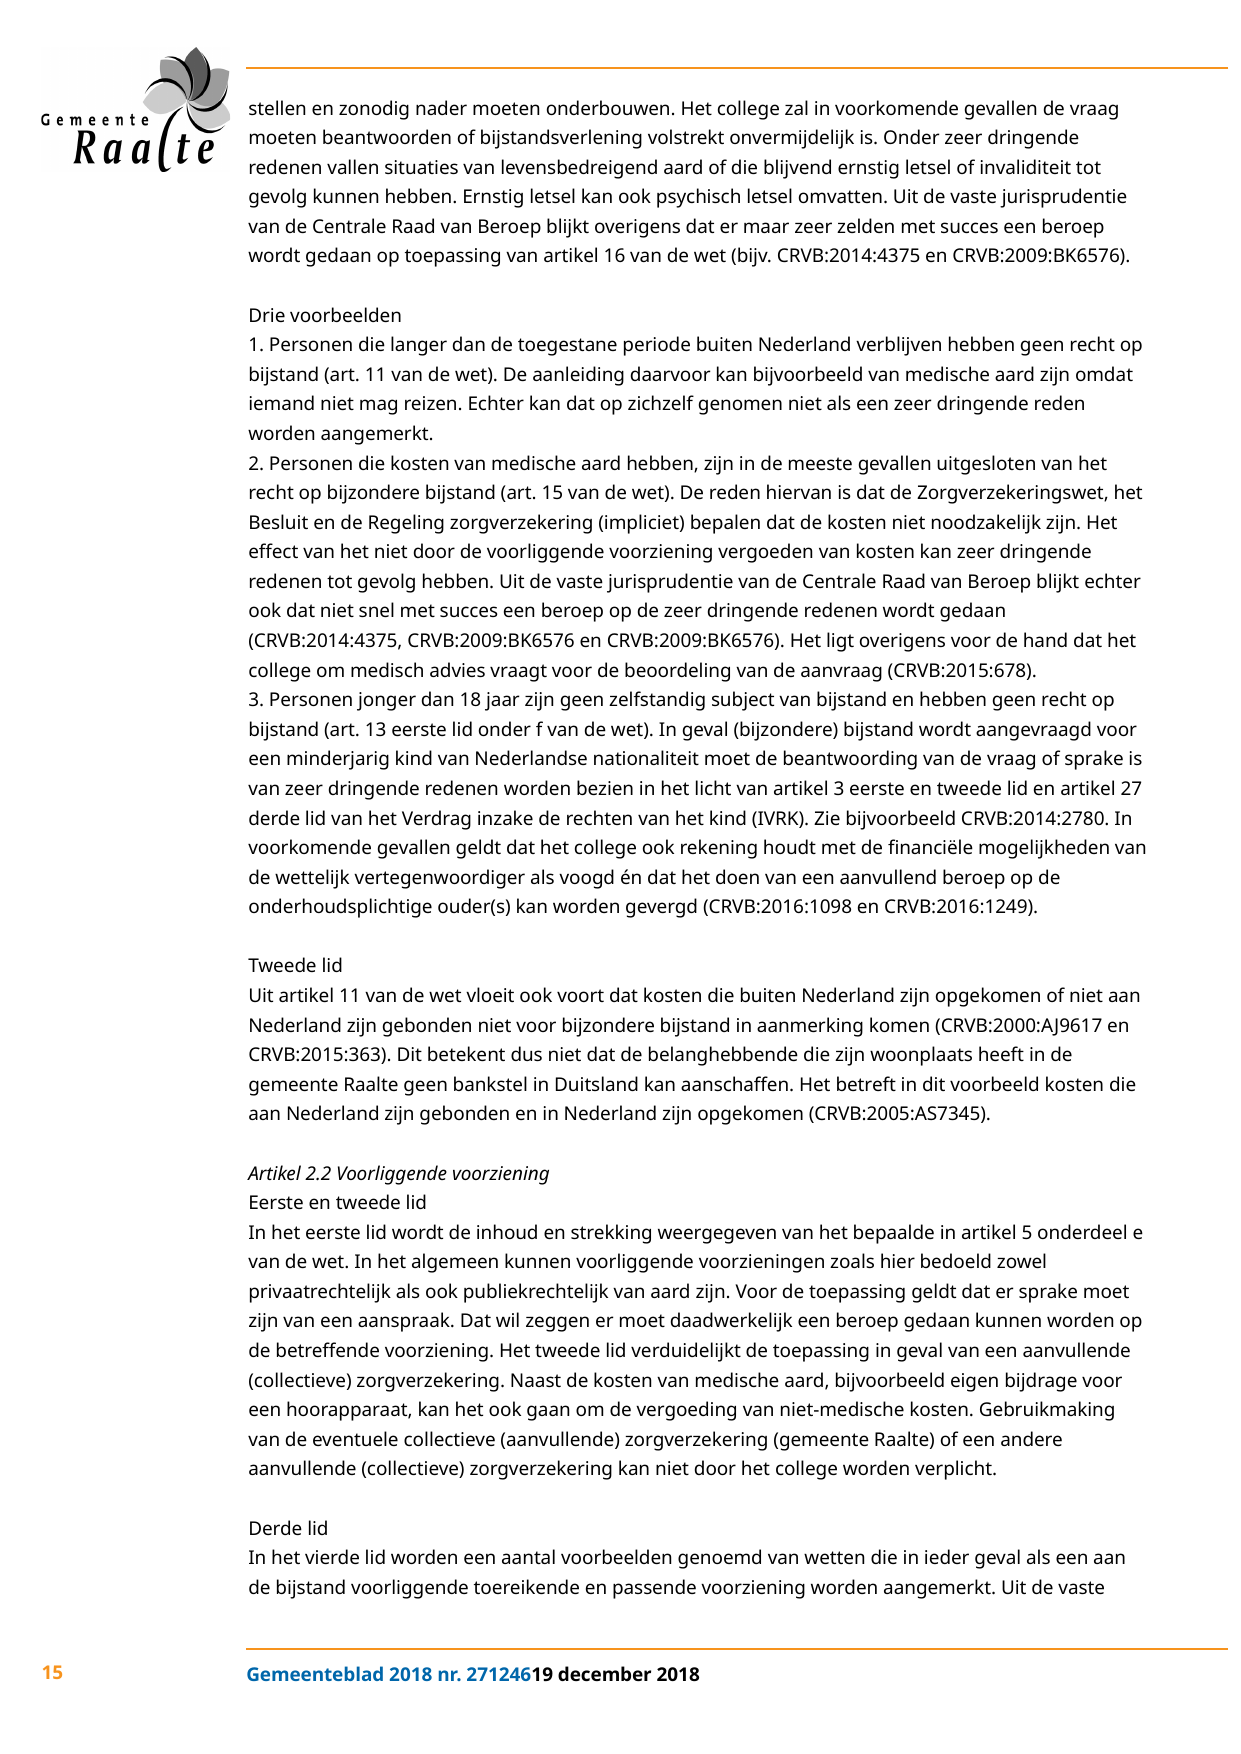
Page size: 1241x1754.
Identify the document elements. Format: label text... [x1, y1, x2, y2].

text 3. Personen jonger dan 18 jaar zijn geen zelfstandig subject van bijstand en hebben geen recht op bijstand (art. 13 eerste lid onder f van de wet). In geval (bijzondere) bijstand wordt aangevraagd voor een minderjarig kind van Nederlandse nationaliteit moet de beantwoording van de vraag of sprake is van zeer dringende redenen worden bezien in het licht van artikel 3 eerste en tweede lid en artikel 27 derde lid van het Verdrag inzake de rechten van het kind (IVRK). Zie bijvoorbeeld CRVB:2014:2780. In voorkomende gevallen geldt dat het college ook rekening houdt met de financiële mogelijkheden van de wettelijk vertegenwoordiger als voogd én dat het doen van een aanvullend beroep op de onderhoudsplichtige ouder(s) kan worden gevergd (CRVB:2016:1098 en CRVB:2016:1249). [248, 686, 1152, 919]
text Artikel 2.2 Voorliggende voorziening [248, 1160, 1152, 1186]
text Eerste en tweede lid [248, 1189, 1152, 1215]
text In het vierde lid worden een aantal voorbeelden genoemd van wetten die in ieder geval als een aan de bijstand voorliggende toereikende en passende voorziening worden aangemerkt. Uit de vaste [248, 1544, 1152, 1600]
picture [41, 47, 231, 172]
text Derde lid [248, 1515, 1152, 1541]
text 2. Personen die kosten van medische aard hebben, zijn in de meeste gevallen uitgesloten van het recht op bijzondere bijstand (art. 15 van de wet). De reden hiervan is dat de Zorgverzekeringswet, het Besluit en de Regeling zorgverzekering (impliciet) bepalen dat de kosten niet noodzakelijk zijn. Het effect van het niet door de voorliggende voorziening vergoeden van kosten kan zeer dringende redenen tot gevolg hebben. Uit de vaste jurisprudentie van de Centrale Raad van Beroep blijkt echter ook dat niet snel met succes een beroep op de zeer dringende redenen wordt gedaan (CRVB:2014:4375, CRVB:2009:BK6576 en CRVB:2009:BK6576). Het ligt overigens voor de hand dat het college om medisch advies vraagt voor de beoordeling van de aanvraag (CRVB:2015:678). [248, 450, 1152, 683]
text In het eerste lid wordt de inhoud en strekking weergegeven van het bepaalde in artikel 5 onderdeel e van de wet. In het algemeen kunnen voorliggende voorzieningen zoals hier bedoeld zowel privaatrechtelijk als ook publiekrechtelijk van aard zijn. Voor de toepassing geldt dat er sprake moet zijn van een aanspraak. Dat wil zeggen er moet daadwerkelijk een beroep gedaan kunnen worden op de betreffende voorziening. Het tweede lid verduidelijkt de toepassing in geval van een aanvullende (collectieve) zorgverzekering. Naast de kosten van medische aard, bijvoorbeeld eigen bijdrage voor een hoorapparaat, kan het ook gaan om de vergoeding van niet-medische kosten. Gebruikmaking van de eventuele collectieve (aanvullende) zorgverzekering (gemeente Raalte) of een andere aanvullende (collectieve) zorgverzekering kan niet door het college worden verplicht. [248, 1219, 1152, 1481]
text stellen en zonodig nader moeten onderbouwen. Het college zal in voorkomende gevallen de vraag moeten beantwoorden of bijstandsverlening volstrekt onvermijdelijk is. Onder zeer dringende redenen vallen situaties van levensbedreigend aard of die blijvend ernstig letsel of invaliditeit tot gevolg kunnen hebben. Ernstig letsel kan ook psychisch letsel omvatten. Uit de vaste jurisprudentie van de Centrale Raad van Beroep blijkt overigens dat er maar zeer zelden met succes een beroep wordt gedaan op toepassing van artikel 16 van de wet (bijv. CRVB:2014:4375 en CRVB:2009:BK6576). [248, 95, 1152, 268]
text Uit artikel 11 van de wet vloeit ook voort dat kosten die buiten Nederland zijn opgekomen of niet aan Nederland zijn gebonden niet voor bijzondere bijstand in aanmerking komen (CRVB:2000:AJ9617 en CRVB:2015:363). Dit betekent dus niet dat de belanghebbende die zijn woonplaats heeft in de gemeente Raalte geen bankstel in Duitsland kan aanschaffen. Het betreft in dit voorbeeld kosten die aan Nederland zijn gebonden en in Nederland zijn opgekomen (CRVB:2005:AS7345). [248, 982, 1152, 1126]
text 1. Personen die langer dan de toegestane periode buiten Nederland verblijven hebben geen recht op bijstand (art. 11 van de wet). De aanleiding daarvoor kan bijvoorbeeld van medische aard zijn omdat iemand niet mag reizen. Echter kan dat op zichzelf genomen niet als een zeer dringende reden worden aangemerkt. [248, 331, 1152, 446]
text Tweede lid [248, 953, 1152, 978]
text Drie voorbeelden [248, 302, 1152, 328]
